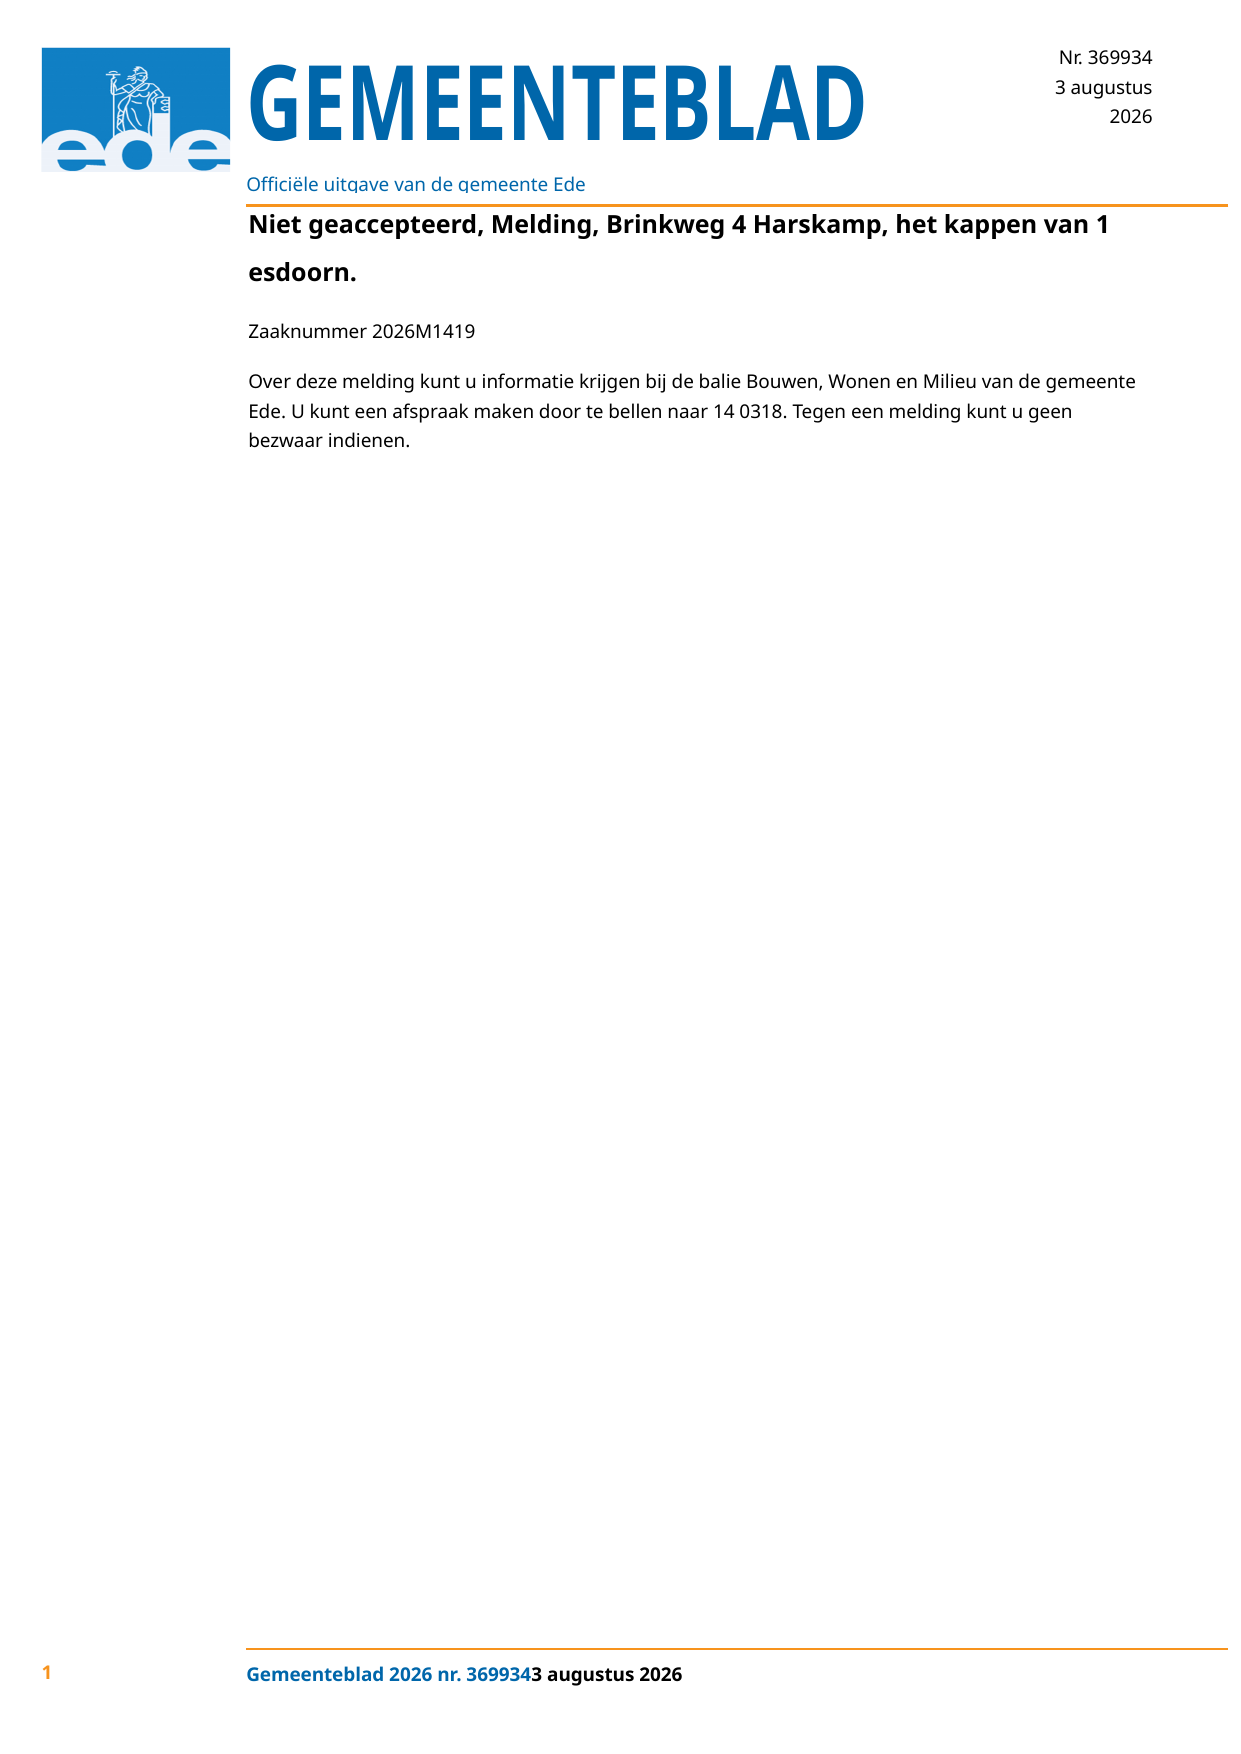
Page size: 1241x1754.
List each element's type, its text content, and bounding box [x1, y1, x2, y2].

picture [41, 47, 231, 172]
text Zaaknummer 2026M1419 [248, 318, 1152, 344]
text Over deze melding kunt u informatie krijgen bij de balie Bouwen, Wonen en Milieu van de gemeente Ede. U kunt een afspraak maken door te bellen naar 14 0318. Tegen een melding kunt u geen bezwaar indienen. [248, 368, 1152, 453]
text Niet geaccepteerd, Melding, Brinkweg 4 Harskamp, het kappen van 1 esdoorn. [248, 207, 1152, 288]
